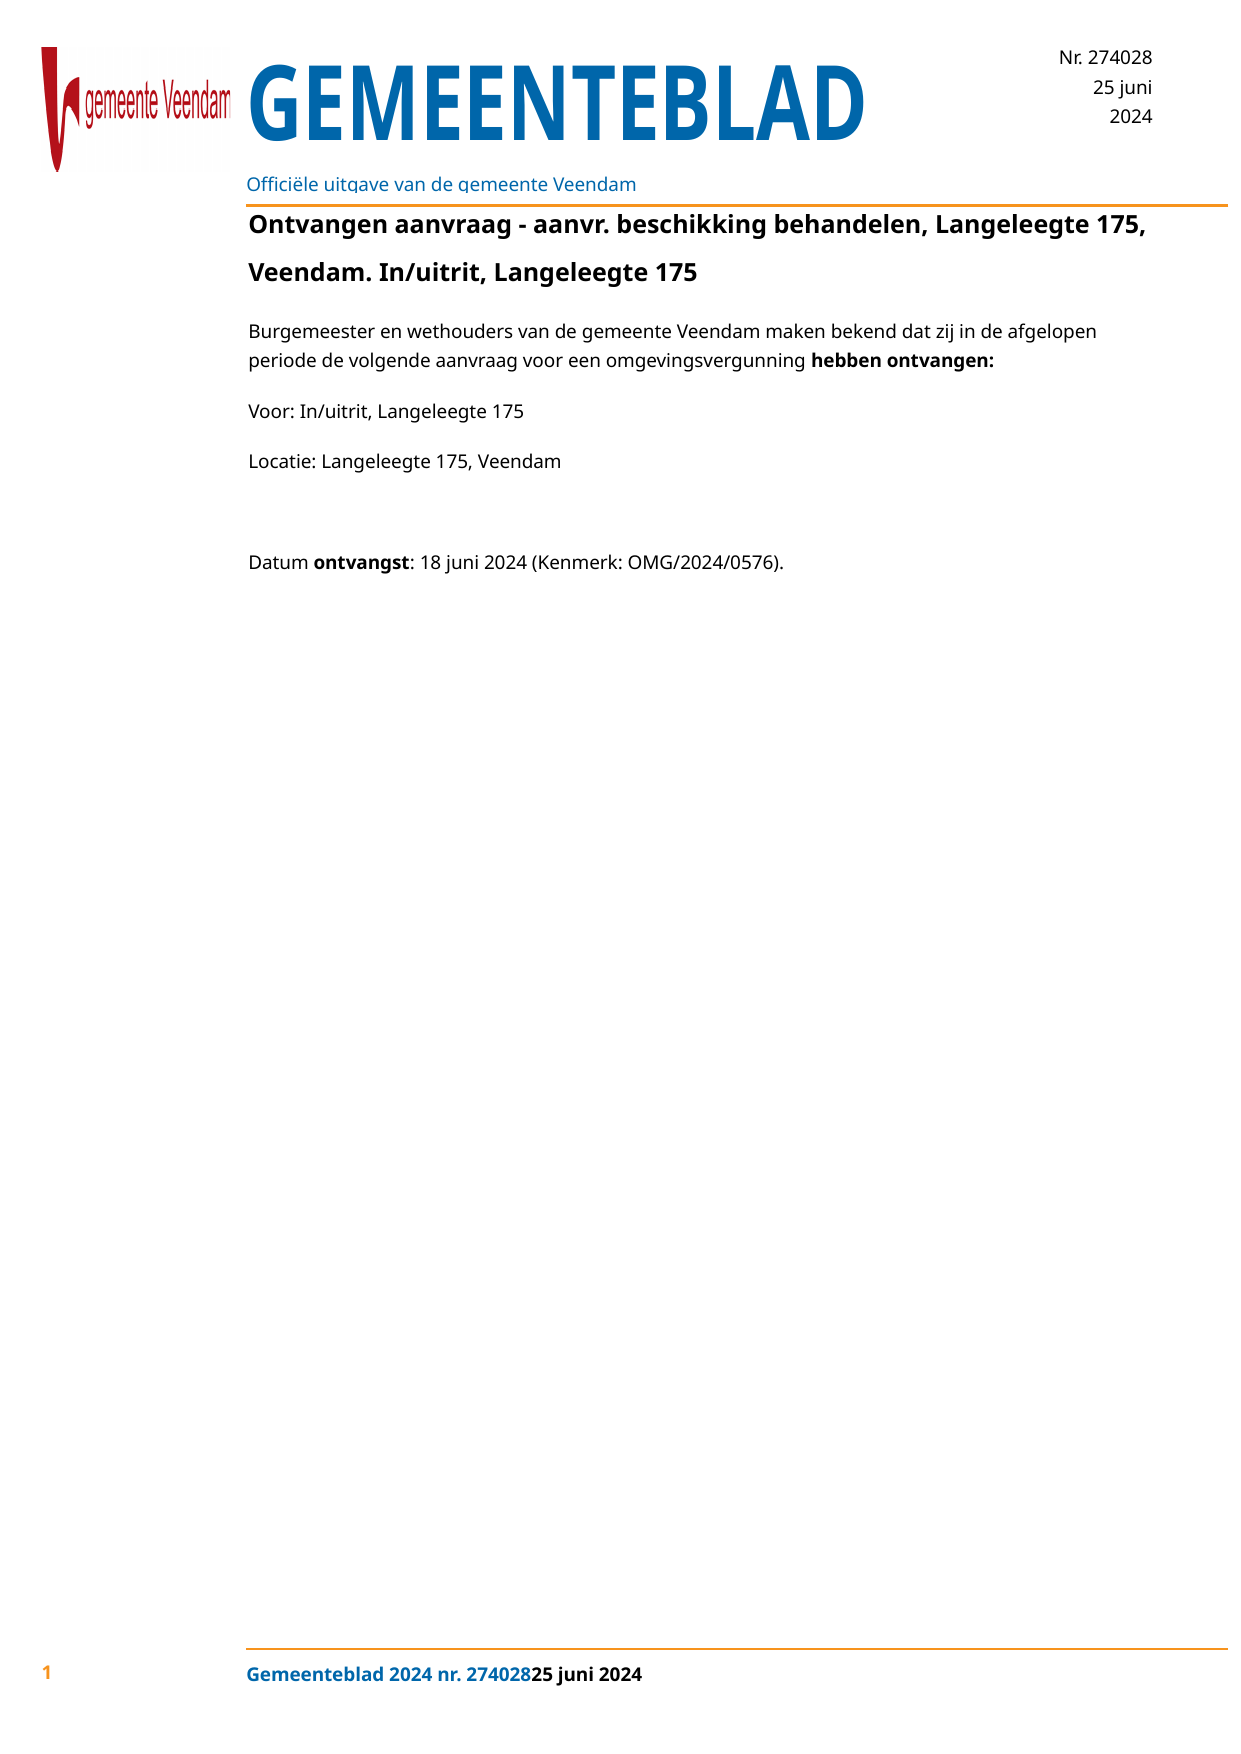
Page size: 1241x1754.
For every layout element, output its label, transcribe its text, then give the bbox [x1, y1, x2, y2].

text Voor: In/uitrit, Langeleegte 175 [248, 398, 1152, 424]
text Locatie: Langeleegte 175, Veendam [248, 448, 1152, 474]
text Ontvangen aanvraag - aanvr. beschikking behandelen, Langeleegte 175, Veendam. In/uitrit, Langeleegte 175 [248, 207, 1152, 288]
picture [41, 47, 231, 172]
text Datum ontvangst: 18 juni 2024 (Kenmerk: OMG/2024/0576). [248, 549, 1152, 575]
text Burgemeester en wethouders van de gemeente Veendam maken bekend dat zij in de afgelopen periode de volgende aanvraag voor een omgevingsvergunning hebben ontvangen: [248, 318, 1152, 373]
